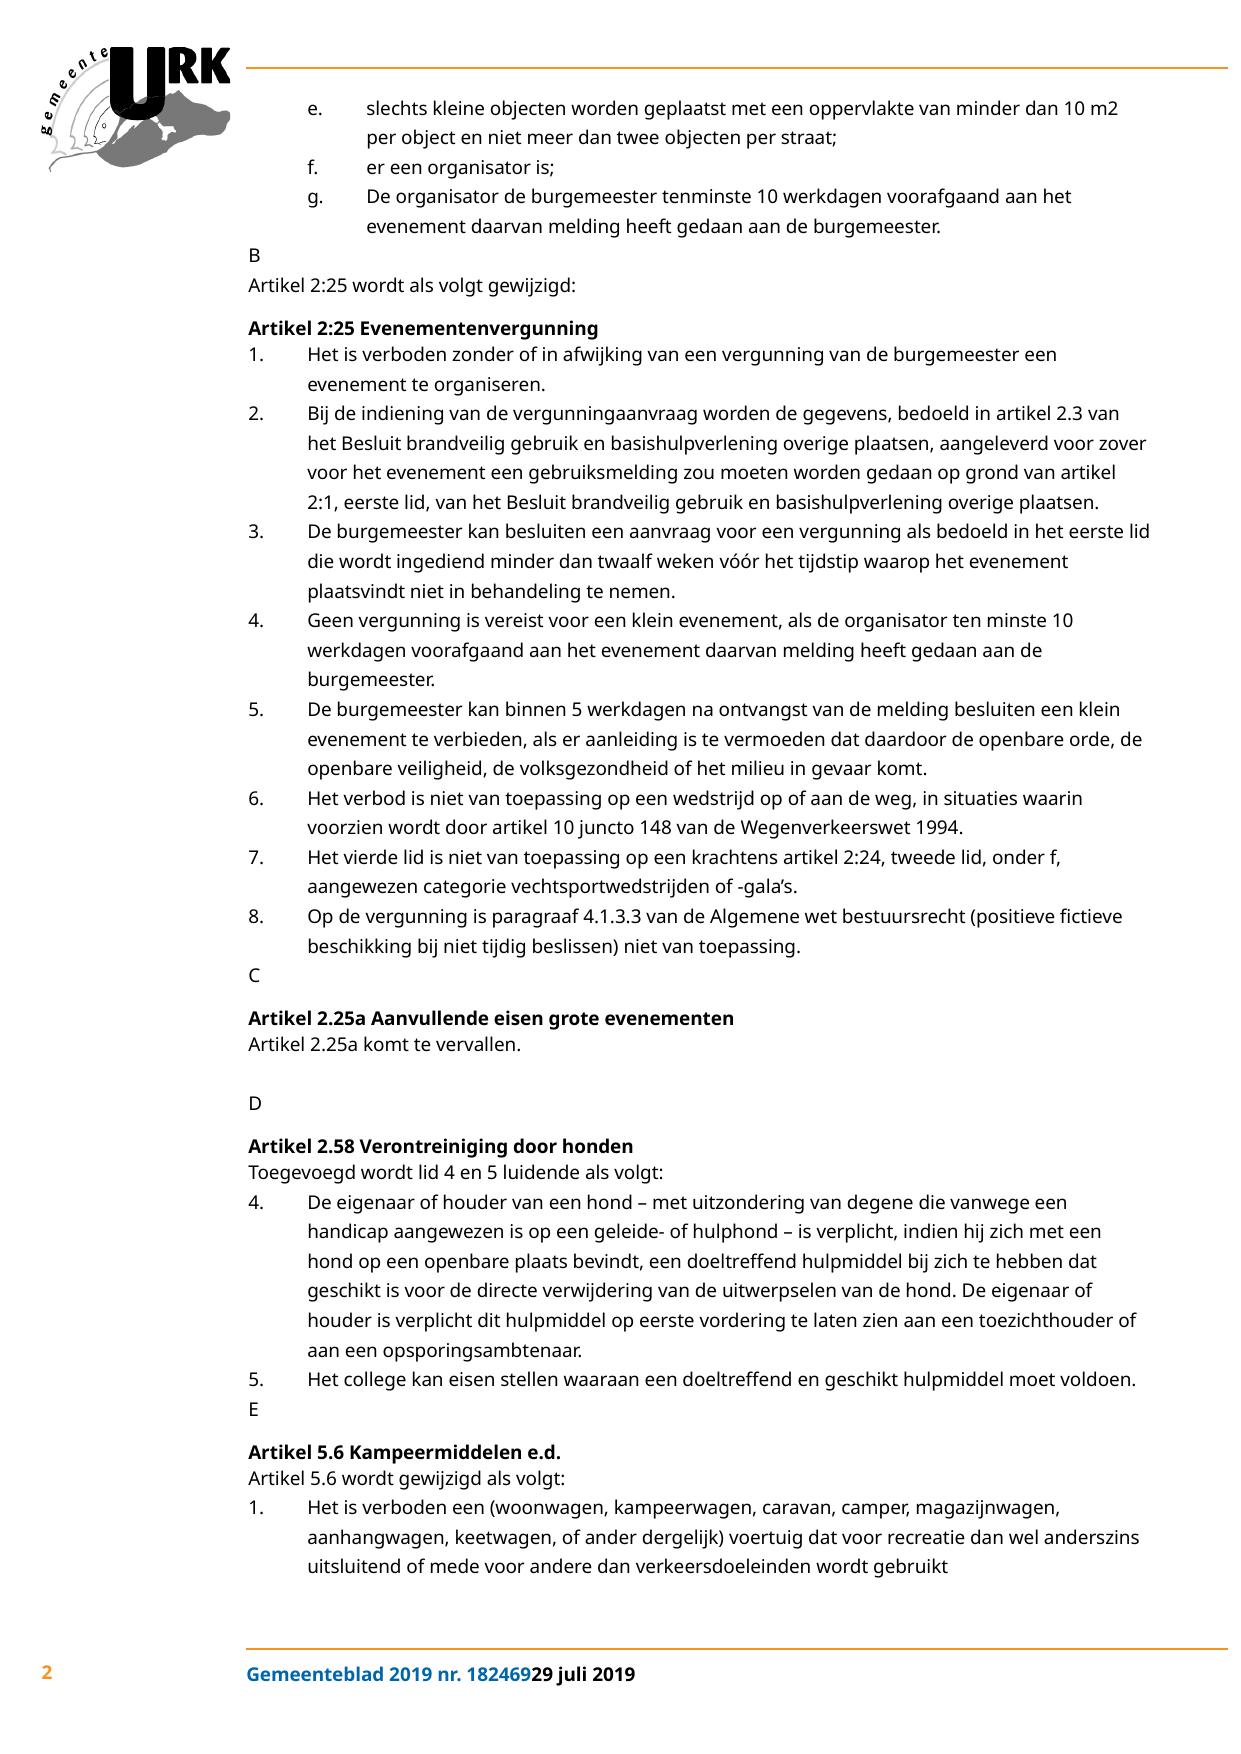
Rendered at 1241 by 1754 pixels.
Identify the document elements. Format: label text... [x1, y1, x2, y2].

list Het college kan eisen stellen waaraan een doeltreffend en geschikt hulpmiddel moet voldoen. [248, 1366, 1152, 1392]
list Het is verboden zonder of in afwijking van een vergunning van de burgemeester een evenement te organiseren. [248, 341, 1152, 396]
list De burgemeester kan besluiten een aanvraag voor een vergunning als bedoeld in het eerste lid die wordt ingediend minder dan twaalf weken vóór het tijdstip waarop het evenement plaatsvindt niet in behandeling te nemen. [248, 519, 1152, 603]
list De organisator de burgemeester tenminste 10 werkdagen voorafgaand aan het evenement daarvan melding heeft gedaan aan de burgemeester. [307, 183, 1152, 239]
picture [41, 47, 231, 172]
list Op de vergunning is paragraaf 4.1.3.3 van de Algemene wet bestuursrecht (positieve fictieve beschikking bij niet tijdig beslissen) niet van toepassing. [248, 903, 1152, 958]
text Artikel 2.58 Verontreiniging door honden [248, 1133, 1152, 1159]
text Artikel 5.6 wordt gewijzigd als volgt: [248, 1465, 1152, 1491]
text Artikel 2:25 Evenementenvergunning [248, 315, 1152, 341]
list er een organisator is; [307, 154, 1152, 180]
text D [248, 1090, 1152, 1116]
list De eigenaar of houder van een hond – met uitzondering van degene die vanwege een handicap aangewezen is op een geleide- of hulphond – is verplicht, indien hij zich met een hond op een openbare plaats bevindt, een doeltreffend hulpmiddel bij zich te hebben dat geschikt is voor de directe verwijdering van de uitwerpselen van de hond. De eigenaar of houder is verplicht dit hulpmiddel op eerste vordering te laten zien aan een toezichthouder of aan een opsporingsambtenaar. [248, 1189, 1152, 1362]
text B [248, 243, 1152, 268]
list De burgemeester kan binnen 5 werkdagen na ontvangst van de melding besluiten een klein evenement te verbieden, als er aanleiding is te vermoeden dat daardoor de openbare orde, de openbare veiligheid, de volksgezondheid of het milieu in gevaar komt. [248, 696, 1152, 781]
list Bij de indiening van de vergunningaanvraag worden de gegevens, bedoeld in artikel 2.3 van het Besluit brandveilig gebruik en basishulpverlening overige plaatsen, aangeleverd voor zover voor het evenement een gebruiksmelding zou moeten worden gedaan op grond van artikel 2:1, eerste lid, van het Besluit brandveilig gebruik en basishulpverlening overige plaatsen. [248, 400, 1152, 515]
text Artikel 5.6 Kampeermiddelen e.d. [248, 1439, 1152, 1465]
list Het is verboden een (woonwagen, kampeerwagen, caravan, camper, magazijnwagen, aanhangwagen, keetwagen, of ander dergelijk) voertuig dat voor recreatie dan wel anderszins uitsluitend of mede voor andere dan verkeersdoeleinden wordt gebruikt [248, 1494, 1152, 1579]
text Toegevoegd wordt lid 4 en 5 luidende als volgt: [248, 1159, 1152, 1185]
text C [248, 962, 1152, 988]
text Artikel 2.25a Aanvullende eisen grote evenementen [248, 1006, 1152, 1031]
text Artikel 2.25a komt te vervallen. [248, 1031, 1152, 1057]
text E [248, 1396, 1152, 1422]
text Artikel 2:25 wordt als volgt gewijzigd: [248, 272, 1152, 298]
list Het vierde lid is niet van toepassing op een krachtens artikel 2:24, tweede lid, onder f, aangewezen categorie vechtsportwedstrijden of -gala’s. [248, 844, 1152, 899]
list slechts kleine objecten worden geplaatst met een oppervlakte van minder dan 10 m2 per object en niet meer dan twee objecten per straat; [307, 95, 1152, 150]
list Het verbod is niet van toepassing op een wedstrijd op of aan de weg, in situaties waarin voorzien wordt door artikel 10 juncto 148 van de Wegenverkeerswet 1994. [248, 785, 1152, 840]
list Geen vergunning is vereist voor een klein evenement, als de organisator ten minste 10 werkdagen voorafgaand aan het evenement daarvan melding heeft gedaan aan de burgemeester. [248, 607, 1152, 692]
